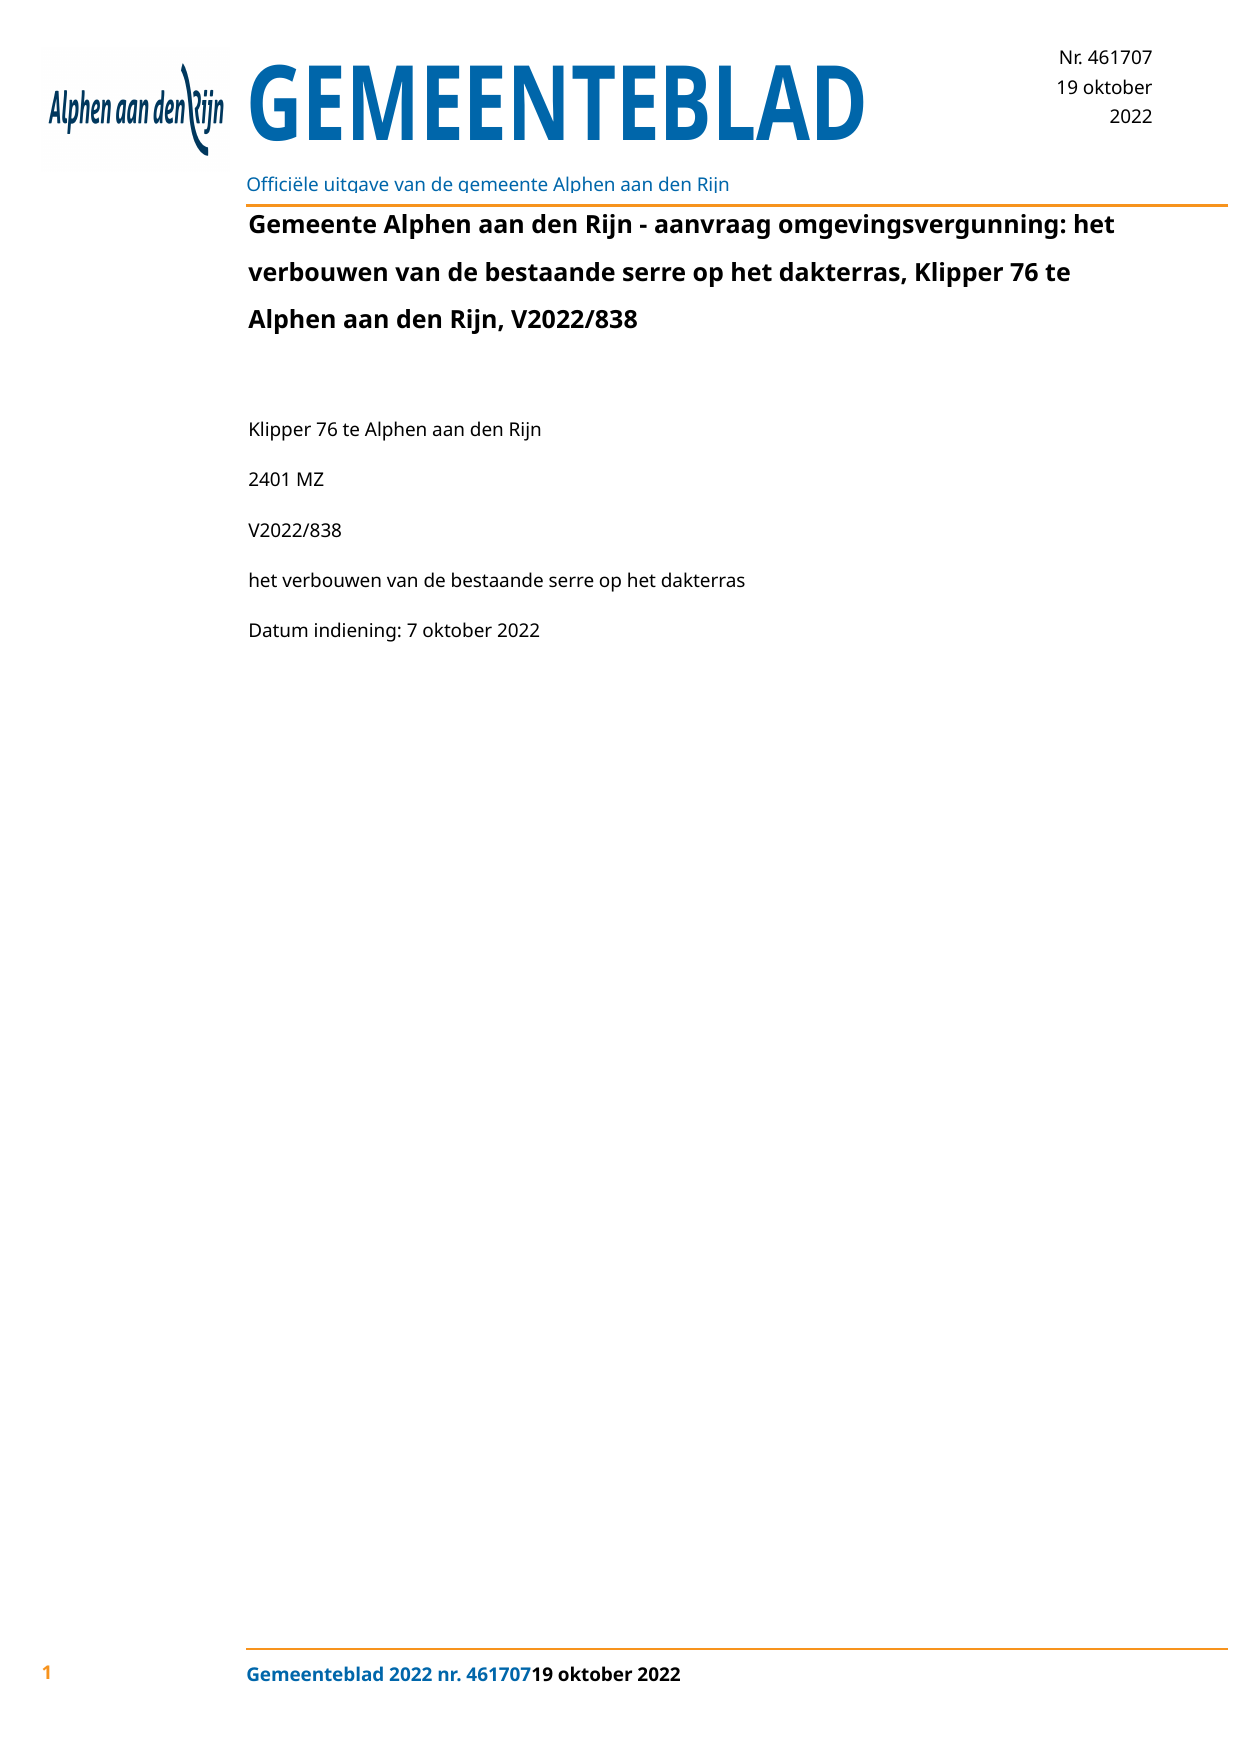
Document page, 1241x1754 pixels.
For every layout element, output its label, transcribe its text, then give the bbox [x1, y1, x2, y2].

text V2022/838 [248, 517, 1152, 542]
picture [41, 47, 231, 172]
text Klipper 76 te Alphen aan den Rijn [248, 416, 1152, 442]
text Gemeente Alphen aan den Rijn - aanvraag omgevingsvergunning: het verbouwen van de bestaande serre op het dakterras, Klipper 76 te Alphen aan den Rijn, V2022/838 [248, 207, 1152, 336]
text Datum indiening: 7 oktober 2022 [248, 618, 1152, 643]
text 2401 MZ [248, 466, 1152, 492]
text het verbouwen van de bestaande serre op het dakterras [248, 567, 1152, 593]
